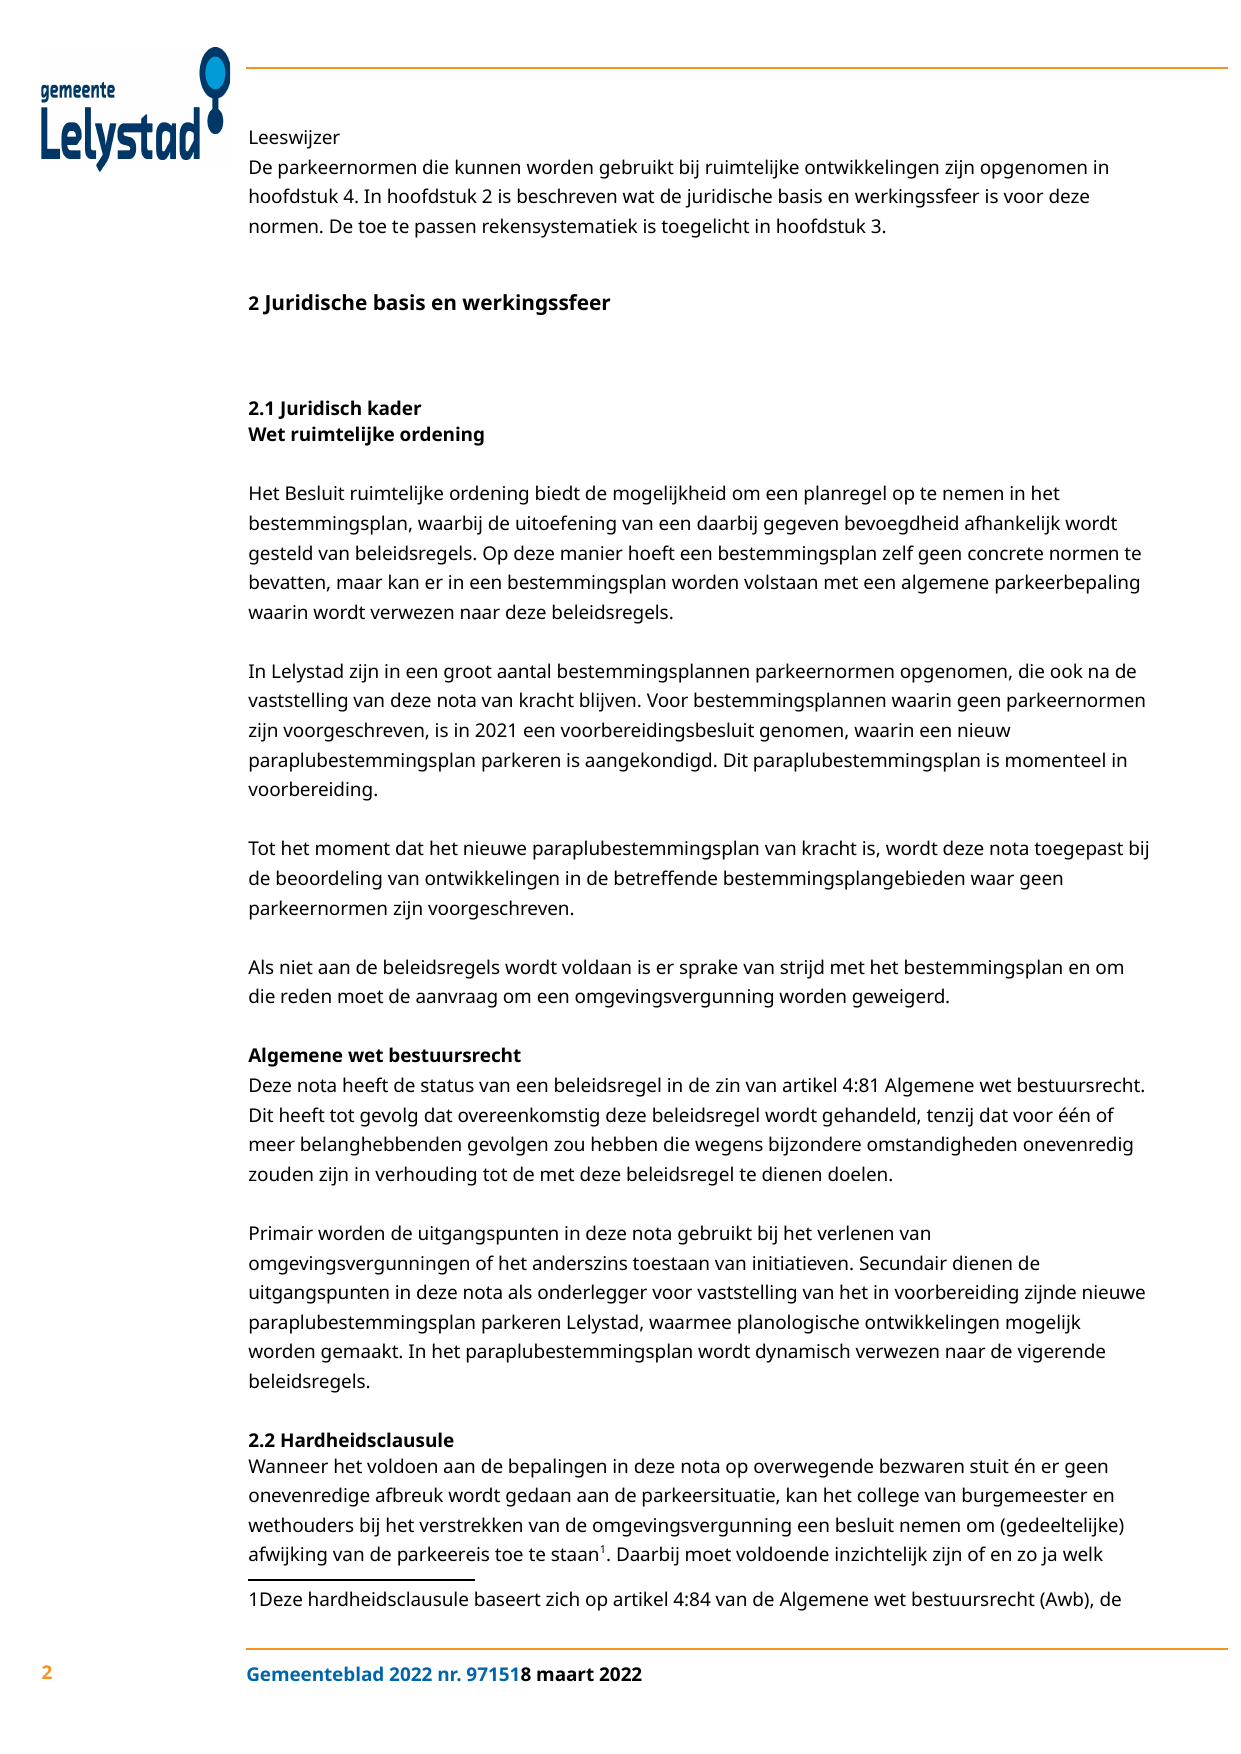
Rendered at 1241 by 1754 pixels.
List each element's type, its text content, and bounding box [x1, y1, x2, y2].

text Deze hardheidsclausule baseert zich op artikel 4:84 van de Algemene wet bestuursrecht (Awb), de [248, 1586, 1152, 1612]
text De parkeernormen die kunnen worden gebruikt bij ruimtelijke ontwikkelingen zijn opgenomen in hoofdstuk 4. In hoofdstuk 2 is beschreven wat de juridische basis en werkingssfeer is voor deze normen. De toe te passen rekensystematiek is toegelicht in hoofdstuk 3. [248, 154, 1152, 239]
text Als niet aan de beleidsregels wordt voldaan is er sprake van strijd met het bestemmingsplan en om die reden moet de aanvraag om een omgevingsvergunning worden geweigerd. [248, 954, 1152, 1009]
text Leeswijzer [248, 124, 1152, 150]
picture [41, 47, 231, 172]
text Wet ruimtelijke ordening [248, 421, 1152, 447]
text Primair worden de uitgangspunten in deze nota gebruikt bij het verlenen van omgevingsvergunningen of het anderszins toestaan van initiatieven. Secundair dienen de uitgangspunten in deze nota als onderlegger voor vaststelling van het in voorbereiding zijnde nieuwe paraplubestemmingsplan parkeren Lelystad, waarmee planologische ontwikkelingen mogelijk worden gemaakt. In het paraplubestemmingsplan wordt dynamisch verwezen naar de vigerende beleidsregels. [248, 1220, 1152, 1394]
text Tot het moment dat het nieuwe paraplubestemmingsplan van kracht is, wordt deze nota toegepast bij de beoordeling van ontwikkelingen in de betreffende bestemmingsplangebieden waar geen parkeernormen zijn voorgeschreven. [248, 836, 1152, 920]
text Deze nota heeft de status van een beleidsregel in de zin van artikel 4:81 Algemene wet bestuursrecht. Dit heeft tot gevolg dat overeenkomstig deze beleidsregel wordt gehandeld, tenzij dat voor één of meer belanghebbenden gevolgen zou hebben die wegens bijzondere omstandigheden onevenredig zouden zijn in verhouding tot de met deze beleidsregel te dienen doelen. [248, 1072, 1152, 1187]
text Het Besluit ruimtelijke ordening biedt de mogelijkheid om een planregel op te nemen in het bestemmingsplan, waarbij de uitoefening van een daarbij gegeven bevoegdheid afhankelijk wordt gesteld van beleidsregels. Op deze manier hoeft een bestemmingsplan zelf geen concrete normen te bevatten, maar kan er in een bestemmingsplan worden volstaan met een algemene parkeerbepaling waarin wordt verwezen naar deze beleidsregels. [248, 481, 1152, 624]
text In Lelystad zijn in een groot aantal bestemmingsplannen parkeernormen opgenomen, die ook na de vaststelling van deze nota van kracht blijven. Voor bestemmingsplannen waarin geen parkeernormen zijn voorgeschreven, is in 2021 een voorbereidingsbesluit genomen, waarin een nieuw paraplubestemmingsplan parkeren is aangekondigd. Dit paraplubestemmingsplan is momenteel in voorbereiding. [248, 658, 1152, 802]
text 2.2 Hardheidsclausule [248, 1427, 1152, 1453]
text 2 Juridische basis en werkingssfeer [248, 288, 1152, 317]
text 2.1 Juridisch kader [248, 396, 1152, 421]
text Wanneer het voldoen aan de bepalingen in deze nota op overwegende bezwaren stuit én er geen onevenredige afbreuk wordt gedaan aan de parkeersituatie, kan het college van burgemeester en wethouders bij het verstrekken van de omgevingsvergunning een besluit nemen om (gedeeltelijke) afwijking van de parkeereis toe te staan. Daarbij moet voldoende inzichtelijk zijn of en zo ja welk [248, 1453, 1152, 1567]
text Algemene wet bestuursrecht [248, 1043, 1152, 1068]
